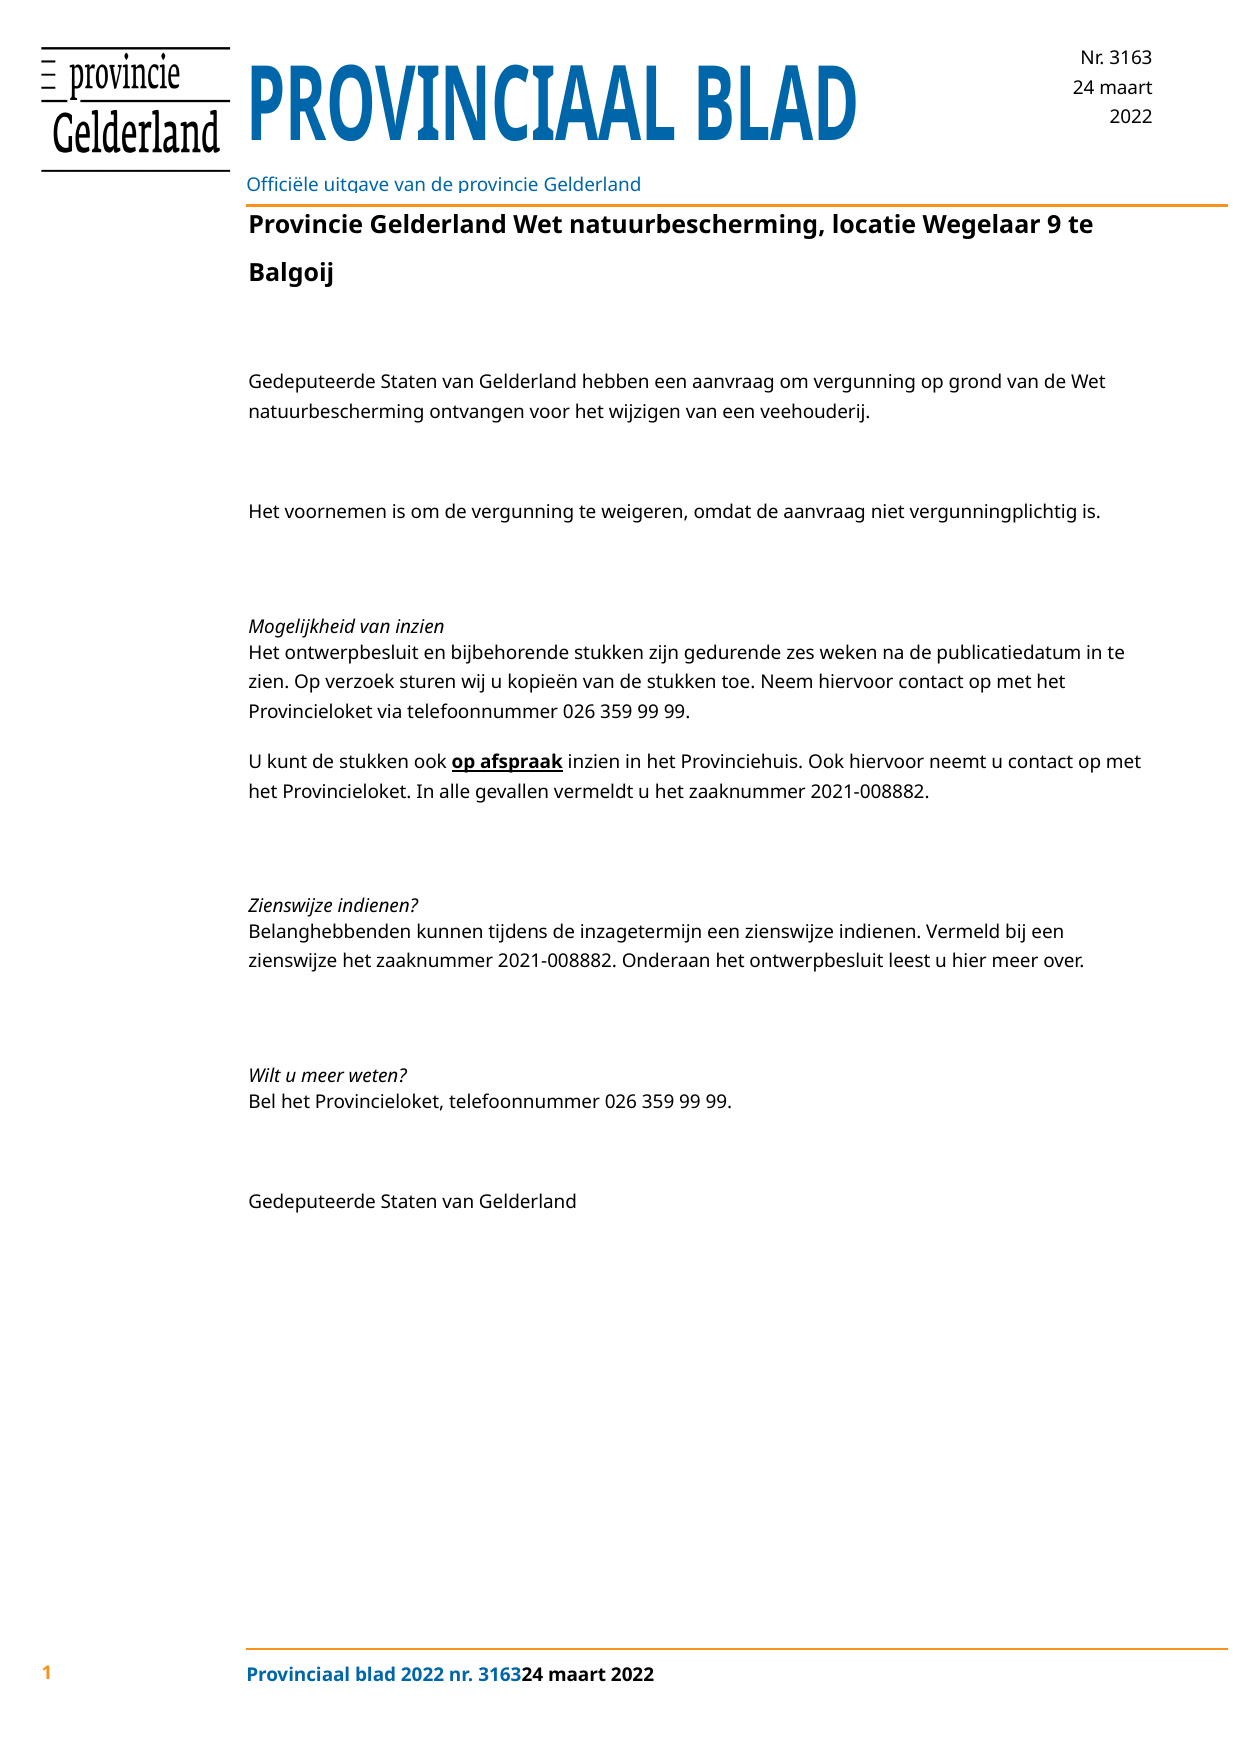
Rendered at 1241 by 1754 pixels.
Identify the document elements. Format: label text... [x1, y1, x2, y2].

text Mogelijkheid van inzien [248, 613, 1152, 639]
text Het voornemen is om de vergunning te weigeren, omdat de aanvraag niet vergunningplichtig is. [248, 499, 1152, 524]
text Gedeputeerde Staten van Gelderland [248, 1189, 1152, 1214]
picture [41, 47, 231, 172]
text Het ontwerpbesluit en bijbehorende stukken zijn gedurende zes weken na de publicatiedatum in te zien. Op verzoek sturen wij u kopieën van de stukken toe. Neem hiervoor contact op met het Provincieloket via telefoonnummer 026 359 99 99. [248, 639, 1152, 724]
text U kunt de stukken ook op afspraak inzien in het Provinciehuis. Ook hiervoor neemt u contact op met het Provincieloket. In alle gevallen vermeldt u het zaaknummer 2021-008882. [248, 748, 1152, 804]
text Gedeputeerde Staten van Gelderland hebben een aanvraag om vergunning op grond van de Wet natuurbescherming ontvangen voor het wijzigen van een veehouderij. [248, 368, 1152, 424]
text Wilt u meer weten? [248, 1062, 1152, 1088]
text Belanghebbenden kunnen tijdens de inzagetermijn een zienswijze indienen. Vermeld bij een zienswijze het zaaknummer 2021-008882. Onderaan het ontwerpbesluit leest u hier meer over. [248, 918, 1152, 973]
text Bel het Provincieloket, telefoonnummer 026 359 99 99. [248, 1088, 1152, 1113]
text Zienswijze indienen? [248, 892, 1152, 918]
text Provincie Gelderland Wet natuurbescherming, locatie Wegelaar 9 te Balgoij [248, 207, 1152, 288]
